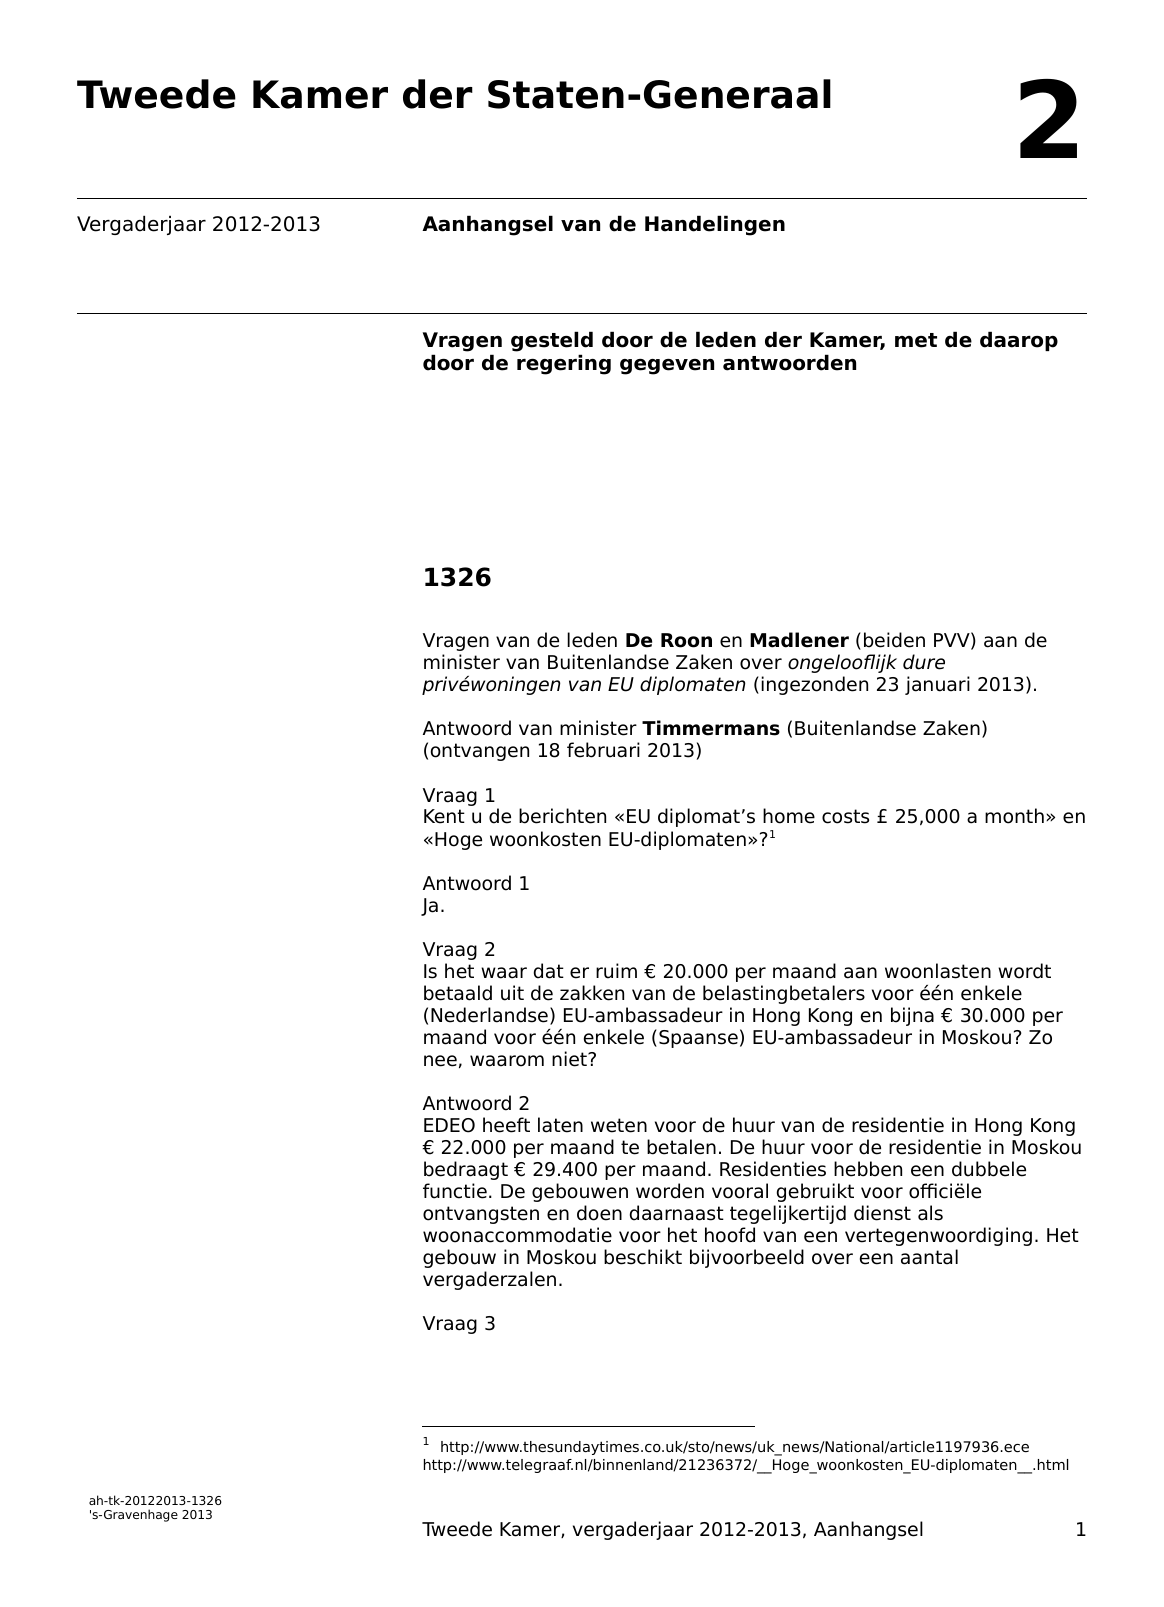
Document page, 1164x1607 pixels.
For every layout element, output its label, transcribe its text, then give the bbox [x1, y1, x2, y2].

text Kent u de berichten «EU diplomat’s home costs £ 25,000 a month» en «Hoge woonkosten EU-diplomaten»? [422, 806, 1087, 850]
table_header Tweede Kamer der Staten-Generaal [77, 59, 886, 198]
text http://www.thesundaytimes.co.uk/sto/news/uk_news/National/article1197936.ece [422, 1435, 1087, 1457]
text Antwoord van minister Timmermans (Buitenlandse Zaken) (ontvangen 18 februari 2013) [422, 718, 1087, 762]
text http://www.telegraaf.nl/binnenland/21236372/__Hoge_woonkosten_EU-diplomaten__.html [422, 1457, 1087, 1474]
text Vragen van de leden De Roon en Madlener (beiden PVV) aan de minister van Buitenlandse Zaken over ongelooflijk dure privéwoningen van EU diplomaten (ingezonden 23 januari 2013). [422, 630, 1087, 696]
table_header 2 [886, 59, 1087, 198]
text Antwoord 1 [422, 873, 1087, 894]
text EDEO heeft laten weten voor de huur van de residentie in Hong Kong € 22.000 per maand te betalen. De huur voor de residentie in Moskou bedraagt € 29.400 per maand. Residenties hebben een dubbele functie. De gebouwen worden vooral gebruikt voor officiële ontvangsten en doen daarnaast tegelijkertijd dienst als woonaccommodatie voor het hoofd van een vertegenwoordiging. Het gebouw in Moskou beschikt bijvoorbeeld over een aantal vergaderzalen. [422, 1115, 1087, 1291]
table_cell Aanhangsel van de Handelingen [422, 199, 1087, 313]
text Vraag 3 [422, 1313, 1087, 1335]
text Vraag 1 [422, 784, 1087, 806]
table_cell [77, 314, 422, 375]
text Ja. [422, 894, 1087, 917]
text 1326 [422, 563, 1087, 592]
text Vraag 2 [422, 939, 1087, 961]
text 's-Gravenhage 2013 [88, 1508, 323, 1522]
text ah-tk-20122013-1326 [88, 1494, 323, 1508]
table_cell Vergaderjaar 2012-2013 [77, 199, 422, 313]
table_cell Vragen gesteld door de leden der Kamer, met de daarop door de regering gegeven antwoorden [422, 314, 1087, 375]
text Antwoord 2 [422, 1093, 1087, 1115]
text Is het waar dat er ruim € 20.000 per maand aan woonlasten wordt betaald uit de zakken van de belastingbetalers voor één enkele (Nederlandse) EU-ambassadeur in Hong Kong en bijna € 30.000 per maand voor één enkele (Spaanse) EU-ambassadeur in Moskou? Zo nee, waarom niet? [422, 961, 1087, 1071]
